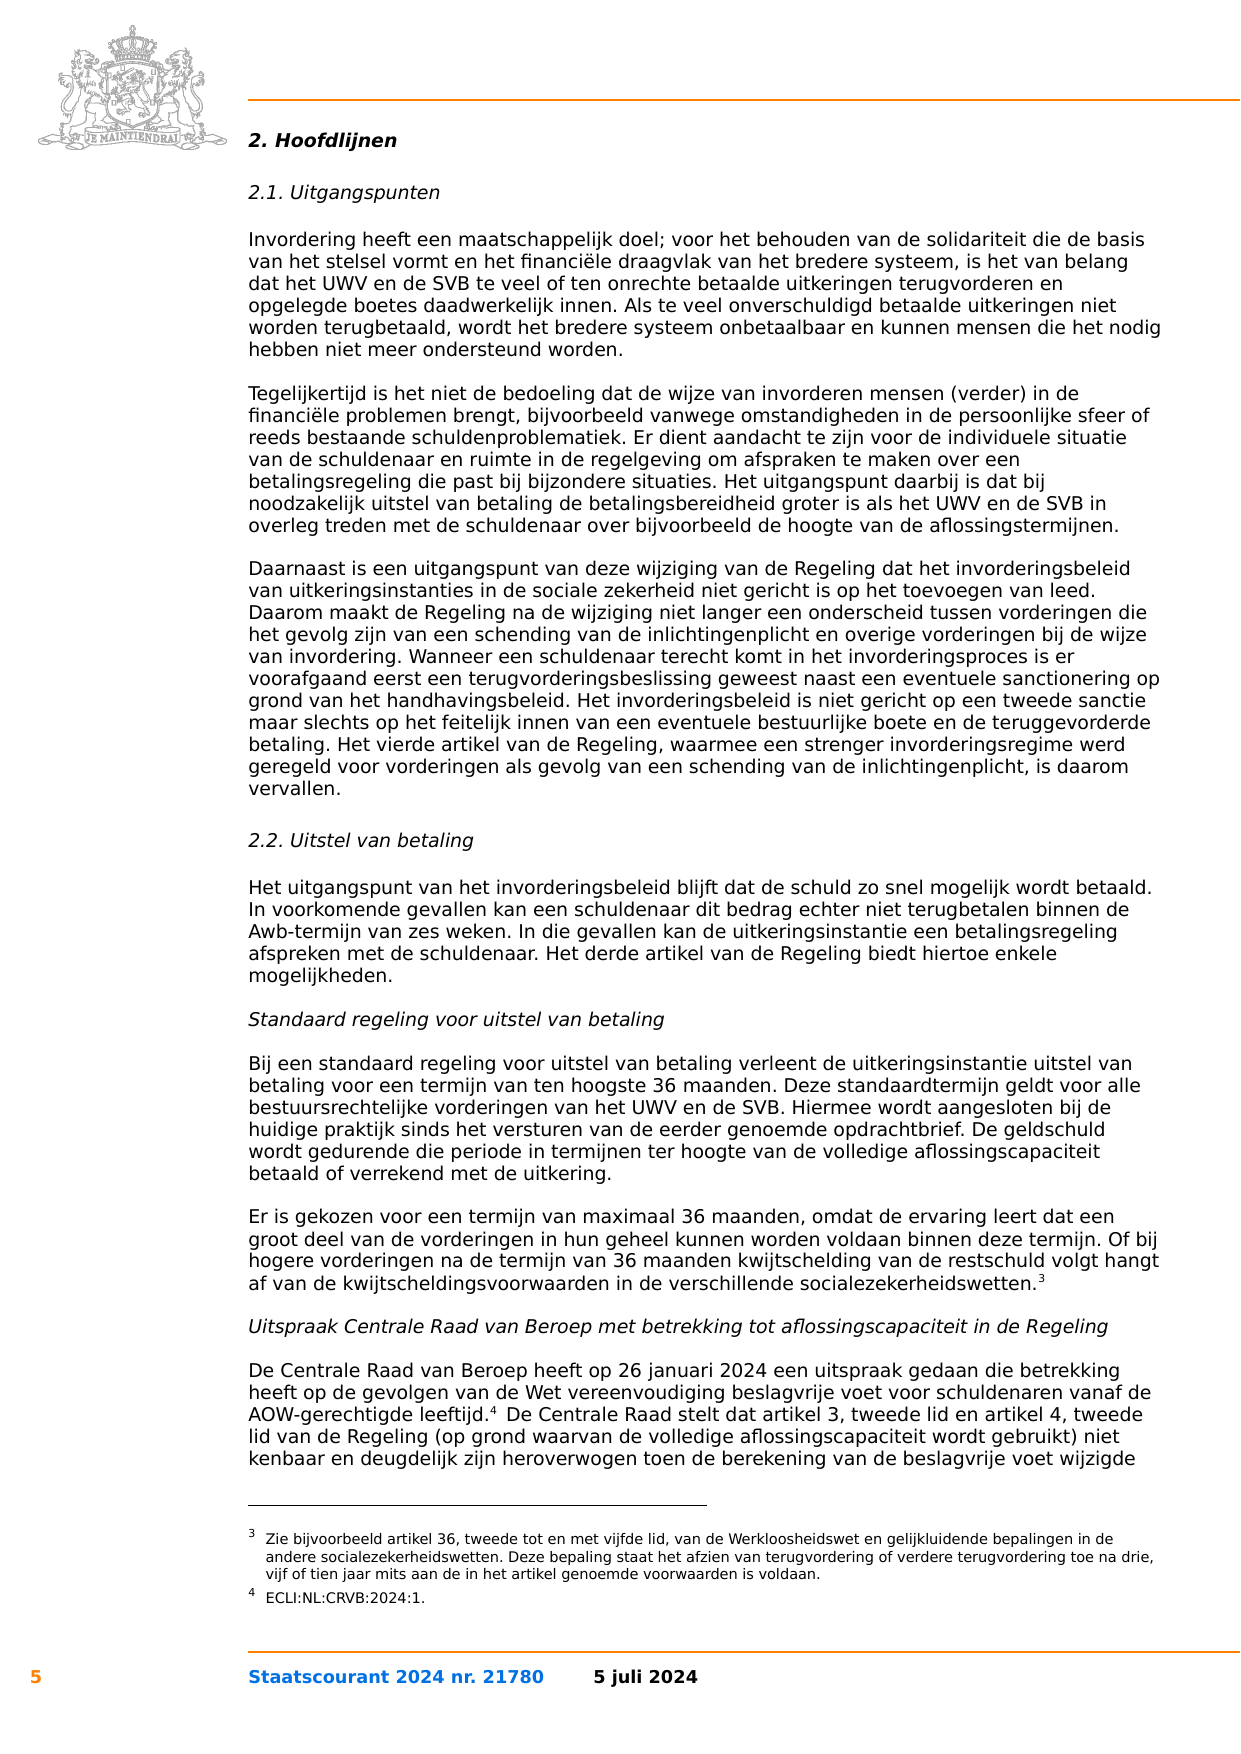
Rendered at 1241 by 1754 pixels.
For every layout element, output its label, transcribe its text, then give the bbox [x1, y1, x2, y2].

subtitle 2. Hoofdlijnen [248, 130, 1163, 152]
text Zie bijvoorbeeld artikel 36, tweede tot en met vijfde lid, van de Werkloosheidswet en gelijkluidende bepalingen in de andere socialezekerheidswetten. Deze bepaling staat het afzien van terugvordering of verdere terugvordering toe na drie, vijf of tien jaar mits aan de in het artikel genoemde voorwaarden is voldaan. [248, 1527, 1163, 1583]
subtitle 2.2. Uitstel van betaling [248, 830, 1163, 852]
text Invordering heeft een maatschappelijk doel; voor het behouden van de solidariteit die de basis van het stelsel vormt en het financiële draagvlak van het bredere systeem, is het van belang dat het UWV en de SVB te veel of ten onrechte betaalde uitkeringen terugvorderen en opgelegde boetes daadwerkelijk innen. Als te veel onverschuldigd betaalde uitkeringen niet worden terugbetaald, wordt het bredere systeem onbetaalbaar en kunnen mensen die het nodig hebben niet meer ondersteund worden. [248, 229, 1163, 361]
text ECLI:NL:CRVB:2024:1. [248, 1586, 1163, 1608]
text Het uitgangspunt van het invorderingsbeleid blijft dat de schuld zo snel mogelijk wordt betaald. In voorkomende gevallen kan een schuldenaar dit bedrag echter niet terugbetalen binnen de Awb-termijn van zes weken. In die gevallen kan de uitkeringsinstantie een betalingsregeling afspreken met de schuldenaar. Het derde artikel van de Regeling biedt hiertoe enkele mogelijkheden. [248, 877, 1163, 987]
subtitle 2.1. Uitgangspunten [248, 182, 1163, 204]
text De Centrale Raad van Beroep heeft op 26 januari 2024 een uitspraak gedaan die betrekking heeft op de gevolgen van de Wet vereenvoudiging beslagvrije voet voor schuldenaren vanaf de AOW-gerechtigde leeftijd. De Centrale Raad stelt dat artikel 3, tweede lid en artikel 4, tweede lid van de Regeling (op grond waarvan de volledige aflossingscapaciteit wordt gebruikt) niet kenbaar en deugdelijk zijn heroverwogen toen de berekening van de beslagvrije voet wijzigde [248, 1360, 1163, 1470]
text Daarnaast is een uitgangspunt van deze wijziging van de Regeling dat het invorderingsbeleid van uitkeringsinstanties in de sociale zekerheid niet gericht is op het toevoegen van leed. Daarom maakt de Regeling na de wijziging niet langer een onderscheid tussen vorderingen die het gevolg zijn van een schending van de inlichtingenplicht en overige vorderingen bij de wijze van invordering. Wanneer een schuldenaar terecht komt in het invorderingsproces is er voorafgaand eerst een terugvorderingsbeslissing geweest naast een eventuele sanctionering op grond van het handhavingsbeleid. Het invorderingsbeleid is niet gericht op een tweede sanctie maar slechts op het feitelijk innen van een eventuele bestuurlijke boete en de teruggevorderde betaling. Het vierde artikel van de Regeling, waarmee een strenger invorderingsregime werd geregeld voor vorderingen als gevolg van een schending van de inlichtingenplicht, is daarom vervallen. [248, 558, 1163, 800]
text Er is gekozen voor een termijn van maximaal 36 maanden, omdat de ervaring leert dat een groot deel van de vorderingen in hun geheel kunnen worden voldaan binnen deze termijn. Of bij hogere vorderingen na de termijn van 36 maanden kwijtschelding van de restschuld volgt hangt af van de kwijtscheldingsvoorwaarden in de verschillende socialezekerheidswetten. [248, 1206, 1163, 1294]
subtitle Standaard regeling voor uitstel van betaling [248, 1009, 1163, 1031]
subtitle Uitspraak Centrale Raad van Beroep met betrekking tot aflossingscapaciteit in de Regeling [248, 1316, 1163, 1338]
text Tegelijkertijd is het niet de bedoeling dat de wijze van invorderen mensen (verder) in de financiële problemen brengt, bijvoorbeeld vanwege omstandigheden in de persoonlijke sfeer of reeds bestaande schuldenproblematiek. Er dient aandacht te zijn voor de individuele situatie van de schuldenaar en ruimte in de regelgeving om afspraken te maken over een betalingsregeling die past bij bijzondere situaties. Het uitgangspunt daarbij is dat bij noodzakelijk uitstel van betaling de betalingsbereidheid groter is als het UWV en de SVB in overleg treden met de schuldenaar over bijvoorbeeld de hoogte van de aflossingstermijnen. [248, 383, 1163, 536]
picture [38, 25, 227, 150]
text Bij een standaard regeling voor uitstel van betaling verleent de uitkeringsinstantie uitstel van betaling voor een termijn van ten hoogste 36 maanden. Deze standaardtermijn geldt voor alle bestuursrechtelijke vorderingen van het UWV en de SVB. Hiermee wordt aangesloten bij de huidige praktijk sinds het versturen van de eerder genoemde opdrachtbrief. De geldschuld wordt gedurende die periode in termijnen ter hoogte van de volledige aflossingscapaciteit betaald of verrekend met de uitkering. [248, 1053, 1163, 1184]
